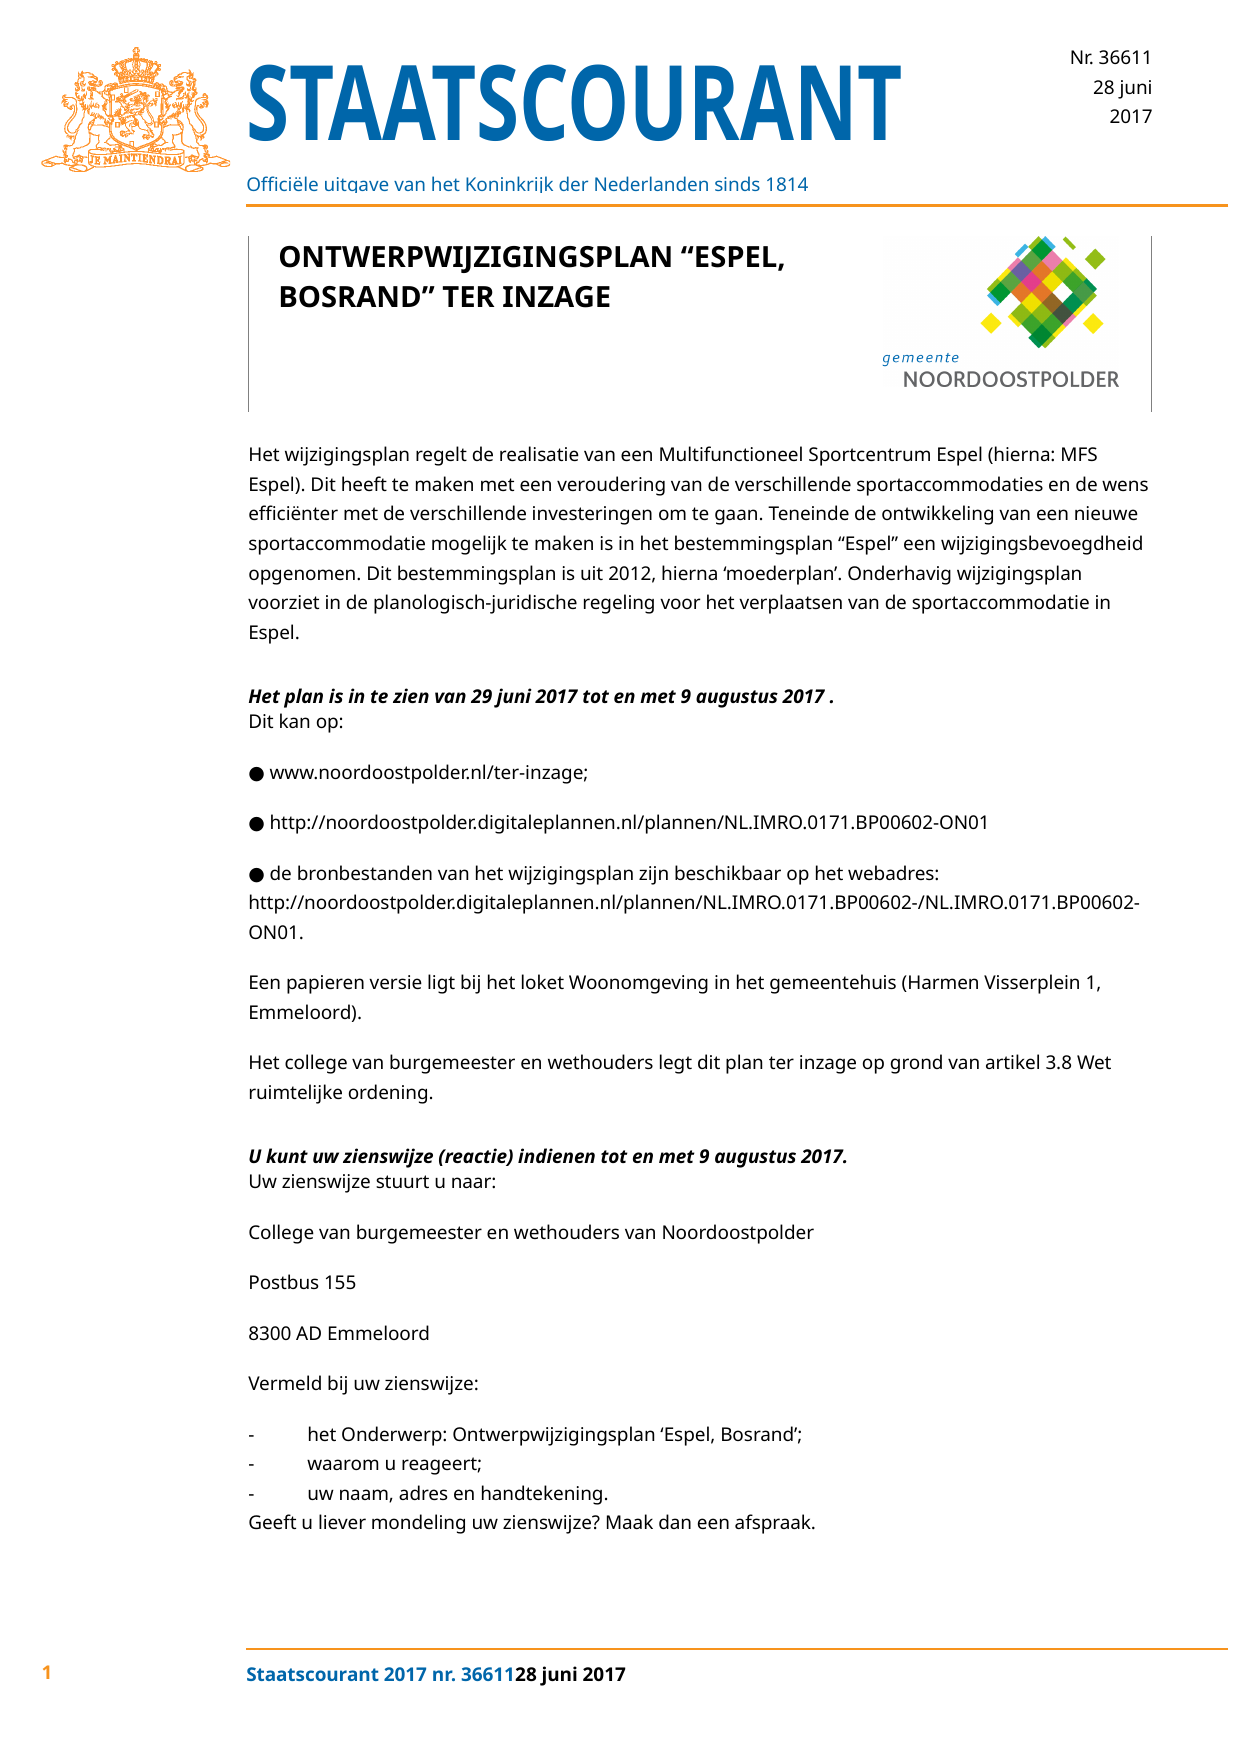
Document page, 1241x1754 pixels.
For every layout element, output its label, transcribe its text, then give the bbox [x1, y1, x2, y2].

text College van burgemeester en wethouders van Noordoostpolder [248, 1219, 1152, 1245]
picture [41, 47, 231, 172]
text ● http://noordoostpolder.digitaleplannen.nl/plannen/NL.IMRO.0171.BP00602-ON01 [248, 809, 1152, 835]
text Postbus 155 [248, 1269, 1152, 1295]
table_header ONTWERPWIJZIGINGSPLAN “ESPEL, BOSRAND” TER INZAGE [249, 236, 850, 412]
text Het wijzigingsplan regelt de realisatie van een Multifunctioneel Sportcentrum Espel (hierna: MFS Espel). Dit heeft te maken met een veroudering van de verschillende sportaccommodaties en de wens efficiënter met de verschillende investeringen om te gaan. Teneinde de ontwikkeling van een nieuwe sportaccommodatie mogelijk te maken is in het bestemmingsplan “Espel” een wijzigingsbevoegdheid opgenomen. Dit bestemmingsplan is uit 2012, hierna ‘moederplan’. Onderhavig wijzigingsplan voorziet in de planologisch-juridische regeling voor het verplaatsen van de sportaccommodatie in Espel. [248, 441, 1152, 645]
text Het college van burgemeester en wethouders legt dit plan ter inzage op grond van artikel 3.8 Wet ruimtelijke ordening. [248, 1049, 1152, 1105]
text Geeft u liever mondeling uw zienswijze? Maak dan een afspraak. [248, 1509, 1152, 1535]
list uw naam, adres en handtekening. [248, 1480, 1152, 1506]
text 8300 AD Emmeloord [248, 1320, 1152, 1346]
picture [882, 236, 1119, 387]
text ● www.noordoostpolder.nl/ter-inzage; [248, 759, 1152, 785]
list het Onderwerp: Ontwerpwijzigingsplan ‘Espel, Bosrand’; [248, 1421, 1152, 1447]
table_header [850, 236, 1151, 412]
text Een papieren versie ligt bij het loket Woonomgeving in het gemeentehuis (Harmen Visserplein 1, Emmeloord). [248, 969, 1152, 1025]
text Het plan is in te zien van 29 juni 2017 tot en met 9 augustus 2017 . [248, 683, 1152, 709]
text Uw zienswijze stuurt u naar: [248, 1169, 1152, 1194]
text ● de bronbestanden van het wijzigingsplan zijn beschikbaar op het webadres: http://noordoostpolder.digitaleplannen.nl/plannen/NL.IMRO.0171.BP00602-/NL.IMRO.0171.BP00602-ON01. [248, 860, 1152, 945]
list waarom u reageert; [248, 1450, 1152, 1476]
text U kunt uw zienswijze (reactie) indienen tot en met 9 augustus 2017. [248, 1143, 1152, 1169]
text Vermeld bij uw zienswijze: [248, 1370, 1152, 1396]
text Dit kan op: [248, 709, 1152, 734]
